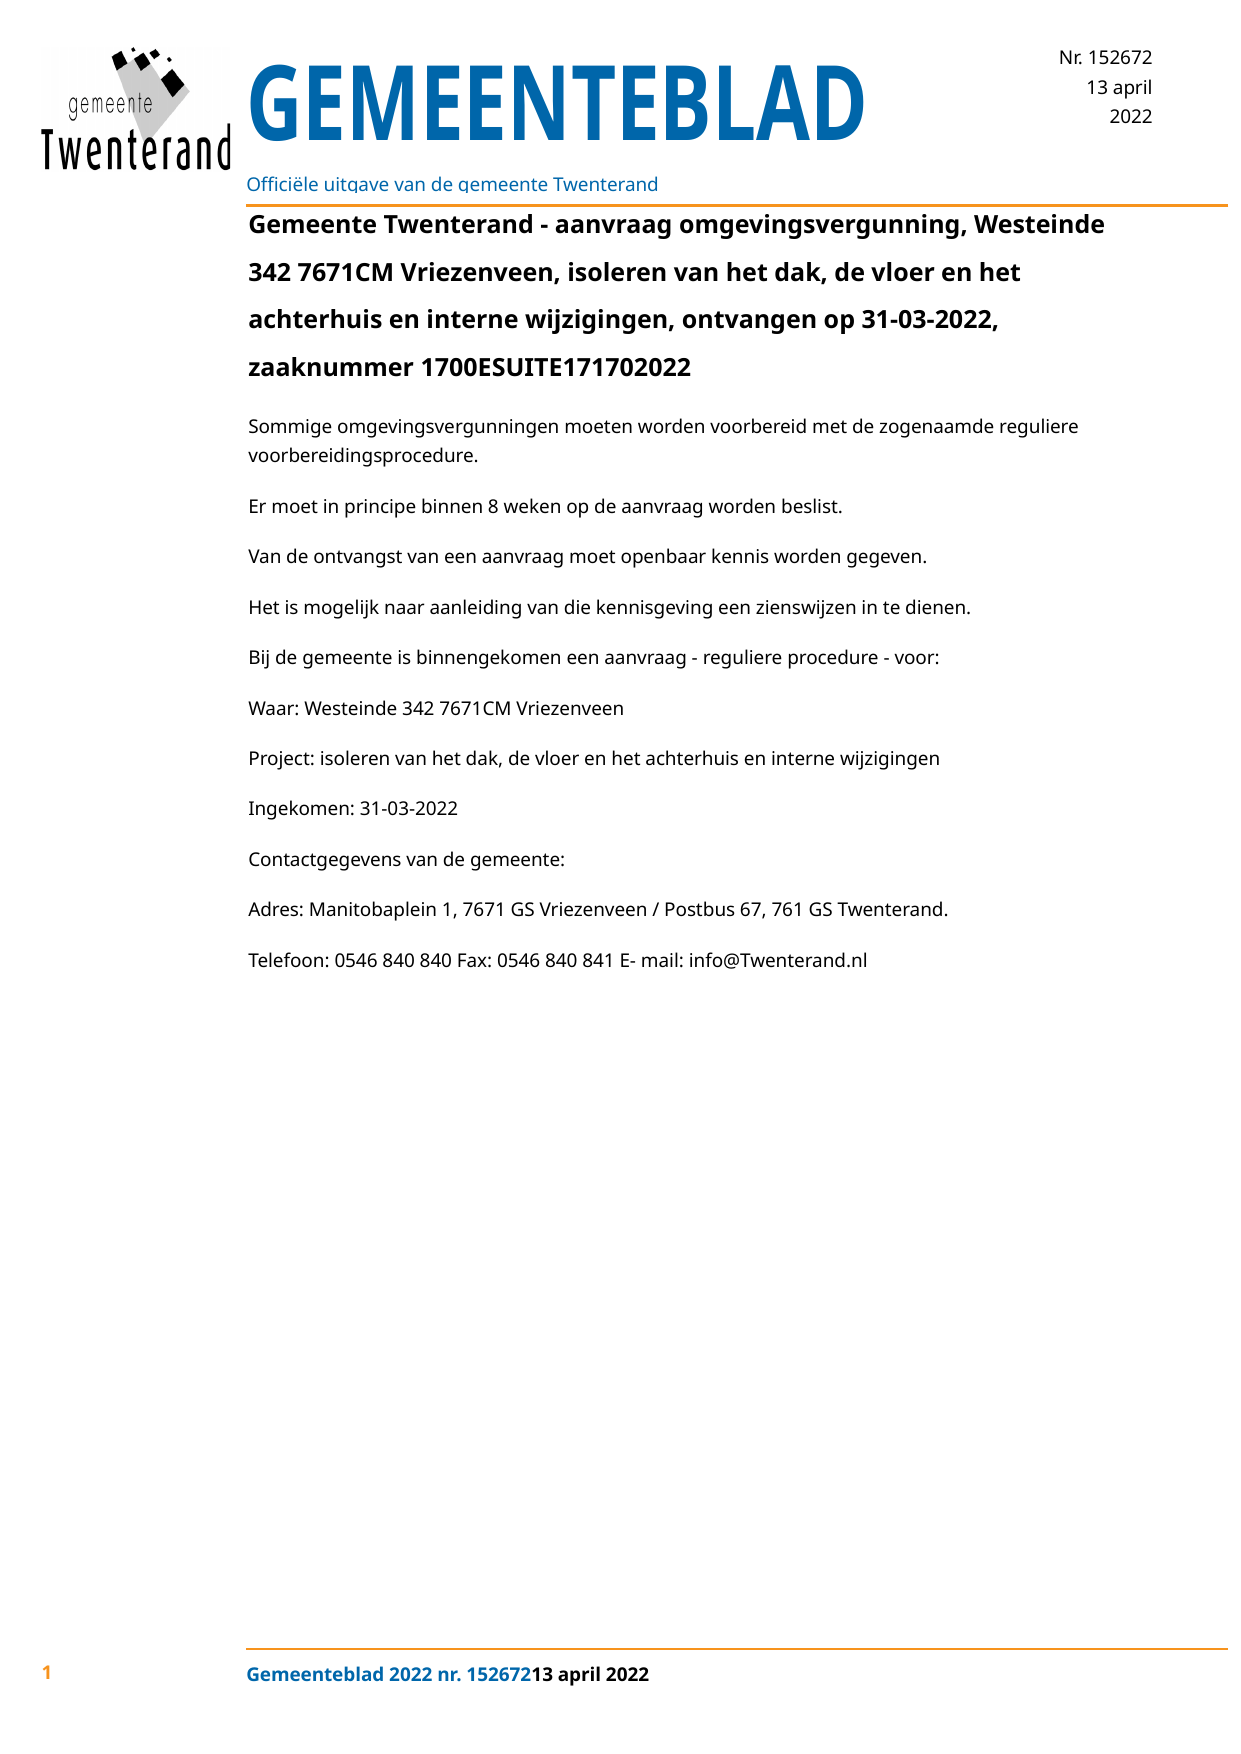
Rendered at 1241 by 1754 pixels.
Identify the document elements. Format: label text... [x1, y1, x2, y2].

text Telefoon: 0546 840 840 Fax: 0546 840 841 E- mail: info@Twenterand.nl [248, 947, 1152, 973]
picture [41, 47, 231, 172]
text Bij de gemeente is binnengekomen een aanvraag - reguliere procedure - voor: [248, 644, 1152, 670]
text Contactgegevens van de gemeente: [248, 846, 1152, 872]
text Project: isoleren van het dak, de vloer en het achterhuis en interne wijzigingen [248, 745, 1152, 771]
text Van de ontvangst van een aanvraag moet openbaar kennis worden gegeven. [248, 543, 1152, 569]
text Ingekomen: 31-03-2022 [248, 796, 1152, 821]
text Het is mogelijk naar aanleiding van die kennisgeving een zienswijzen in te dienen. [248, 594, 1152, 620]
text Waar: Westeinde 342 7671CM Vriezenveen [248, 695, 1152, 721]
text Adres: Manitobaplein 1, 7671 GS Vriezenveen / Postbus 67, 761 GS Twenterand. [248, 896, 1152, 922]
text Sommige omgevingsvergunningen moeten worden voorbereid met de zogenaamde reguliere voorbereidingsprocedure. [248, 413, 1152, 468]
text Er moet in principe binnen 8 weken op de aanvraag worden beslist. [248, 493, 1152, 519]
text Gemeente Twenterand - aanvraag omgevingsvergunning, Westeinde 342 7671CM Vriezenveen, isoleren van het dak, de vloer en het achterhuis en interne wijzigingen, ontvangen op 31-03-2022, zaaknummer 1700ESUITE171702022 [248, 207, 1152, 384]
